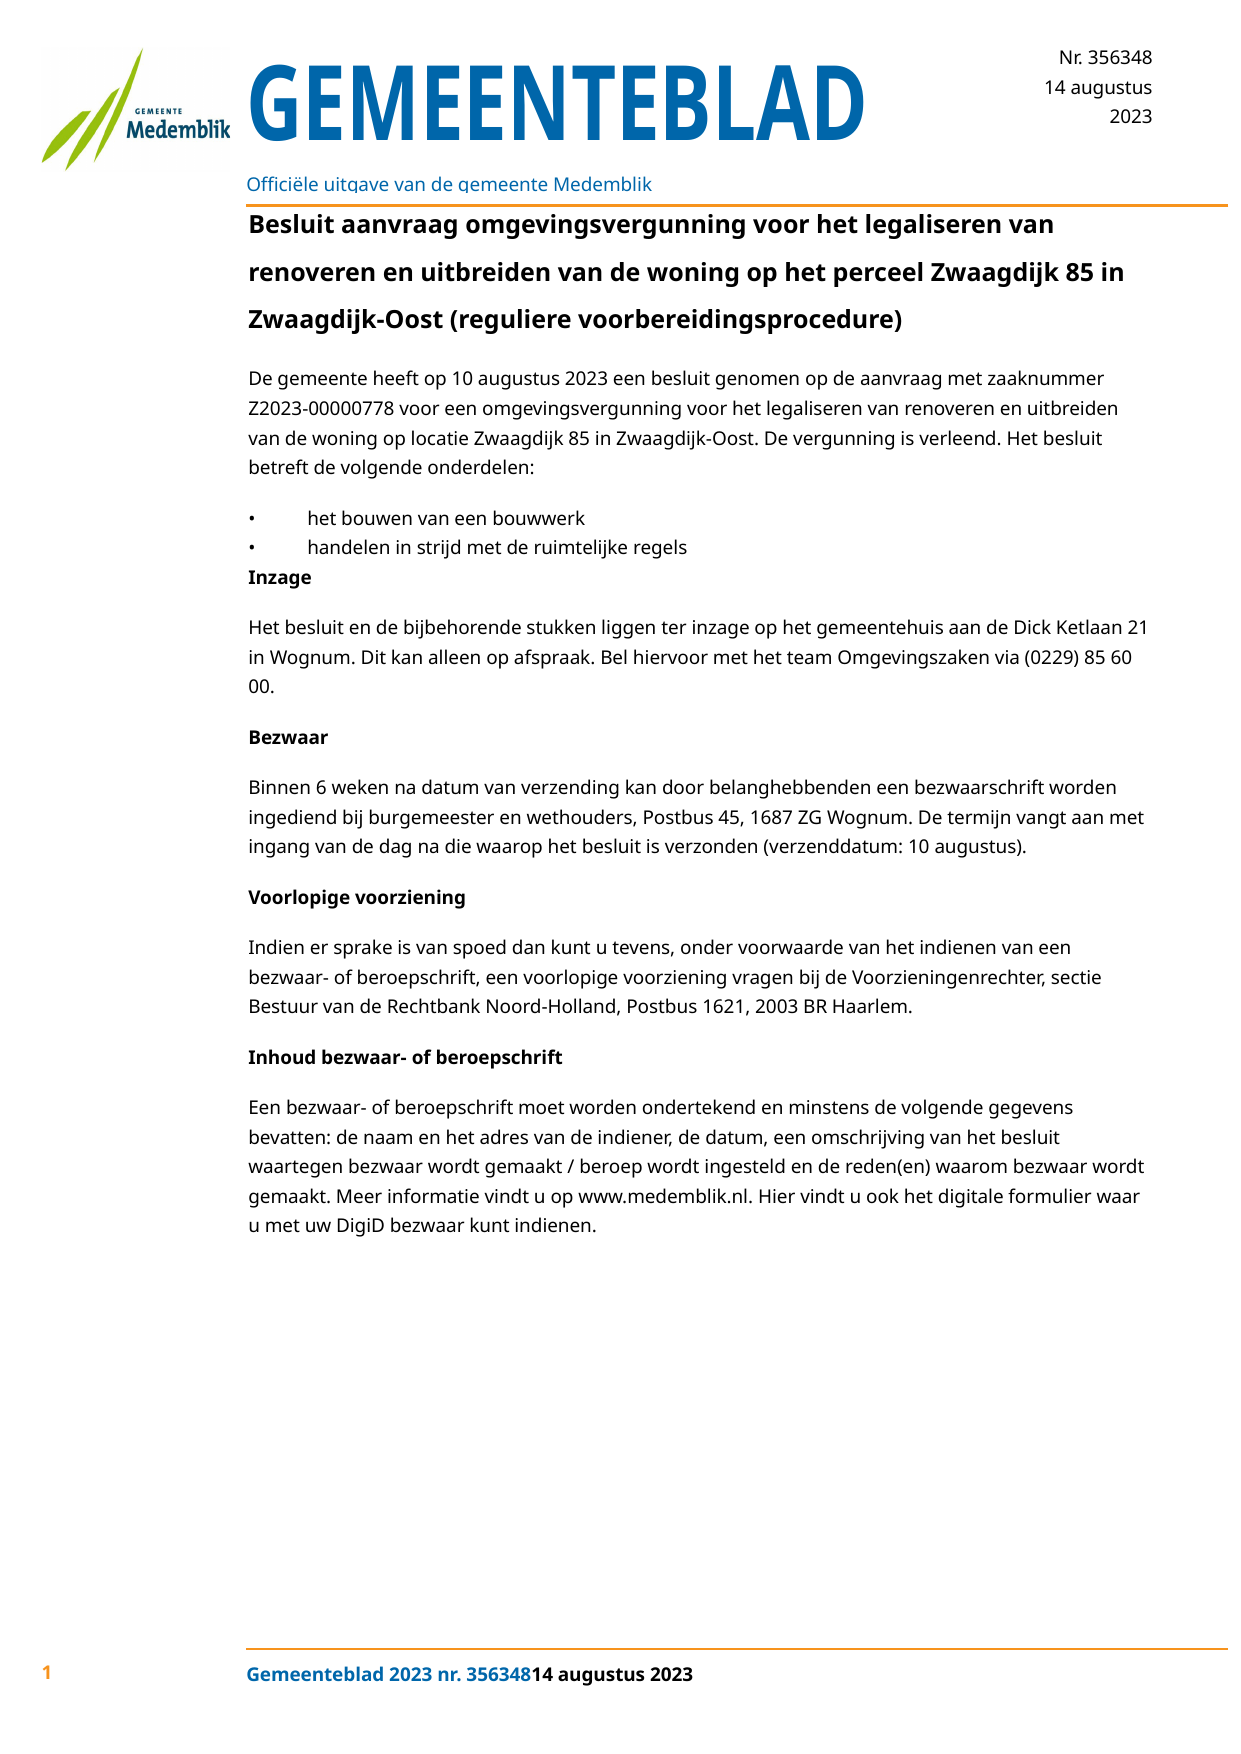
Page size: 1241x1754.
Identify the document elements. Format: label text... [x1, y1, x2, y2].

text Binnen 6 weken na datum van verzending kan door belanghebbenden een bezwaarschrift worden ingediend bij burgemeester en wethouders, Postbus 45, 1687 ZG Wognum. De termijn vangt aan met ingang van de dag na die waarop het besluit is verzonden (verzenddatum: 10 augustus). [248, 774, 1152, 859]
text Inzage [248, 564, 1152, 589]
text Bezwaar [248, 724, 1152, 749]
text Besluit aanvraag omgevingsvergunning voor het legaliseren van renoveren en uitbreiden van de woning op het perceel Zwaagdijk 85 in Zwaagdijk-Oost (reguliere voorbereidingsprocedure) [248, 207, 1152, 336]
list handelen in strijd met de ruimtelijke regels [248, 534, 1152, 560]
text Indien er sprake is van spoed dan kunt u tevens, onder voorwaarde van het indienen van een bezwaar- of beroepschrift, een voorlopige voorziening vragen bij de Voorzieningenrechter, sectie Bestuur van de Rechtbank Noord-Holland, Postbus 1621, 2003 BR Haarlem. [248, 934, 1152, 1019]
text De gemeente heeft op 10 augustus 2023 een besluit genomen op de aanvraag met zaaknummer Z2023-00000778 voor een omgevingsvergunning voor het legaliseren van renoveren en uitbreiden van de woning op locatie Zwaagdijk 85 in Zwaagdijk-Oost. De vergunning is verleend. Het besluit betreft de volgende onderdelen: [248, 366, 1152, 480]
text Inhoud bezwaar- of beroepschrift [248, 1044, 1152, 1069]
text Het besluit en de bijbehorende stukken liggen ter inzage op het gemeentehuis aan de Dick Ketlaan 21 in Wognum. Dit kan alleen op afspraak. Bel hiervoor met het team Omgevingszaken via (0229) 85 60 00. [248, 614, 1152, 699]
text Voorlopige voorziening [248, 884, 1152, 909]
list het bouwen van een bouwwerk [248, 505, 1152, 530]
picture [41, 47, 231, 172]
text Een bezwaar- of beroepschrift moet worden ondertekend en minstens de volgende gegevens bevatten: de naam en het adres van de indiener, de datum, een omschrijving van het besluit waartegen bezwaar wordt gemaakt / beroep wordt ingesteld en de reden(en) waarom bezwaar wordt gemaakt. Meer informatie vindt u op www.medemblik.nl. Hier vindt u ook het digitale formulier waar u met uw DigiD bezwaar kunt indienen. [248, 1094, 1152, 1238]
